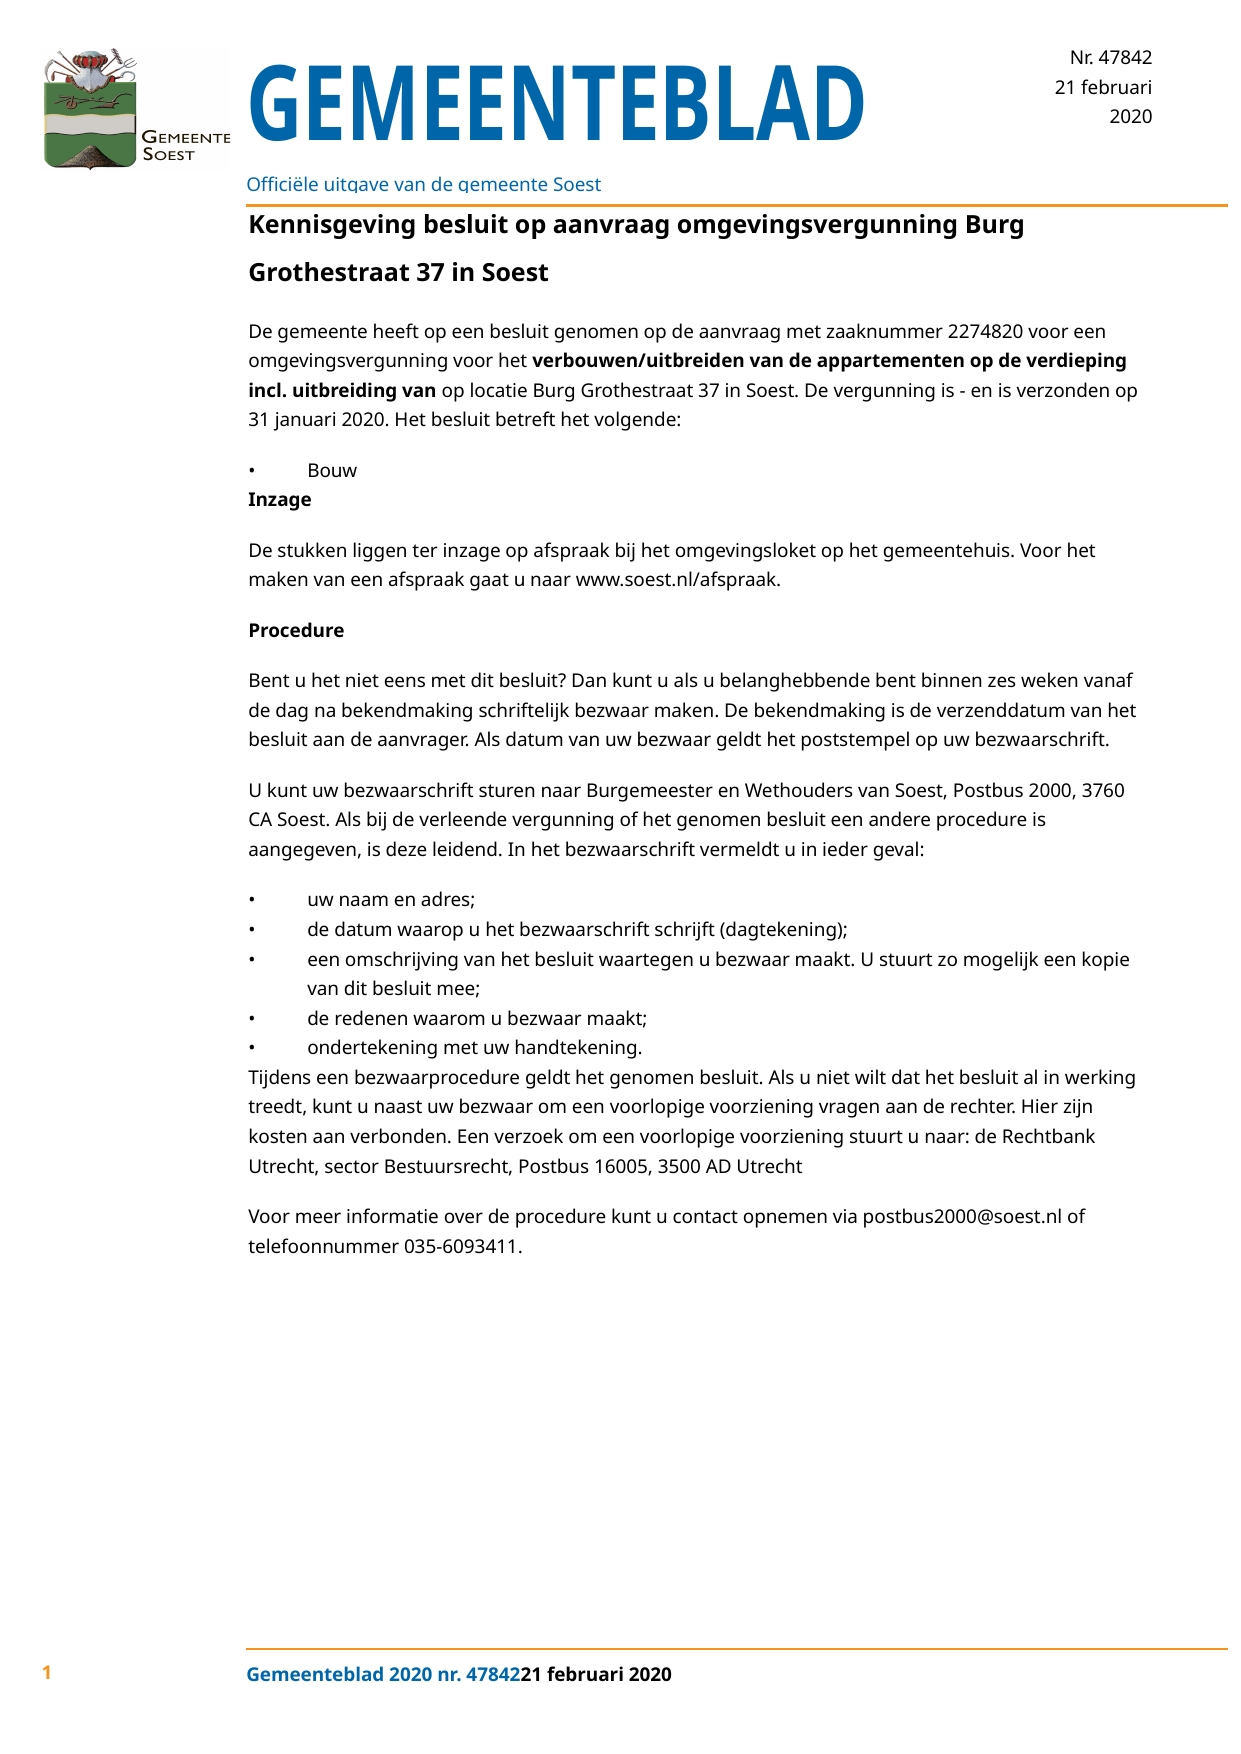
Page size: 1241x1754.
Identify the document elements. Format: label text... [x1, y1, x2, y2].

list Bouw [248, 457, 1152, 483]
picture [41, 47, 231, 172]
text Inzage [248, 487, 1152, 512]
text De gemeente heeft op een besluit genomen op de aanvraag met zaaknummer 2274820 voor een omgevingsvergunning voor het verbouwen/uitbreiden van de appartementen op de verdieping incl. uitbreiding van op locatie Burg Grothestraat 37 in Soest. De vergunning is - en is verzonden op 31 januari 2020. Het besluit betreft het volgende: [248, 318, 1152, 432]
text Procedure [248, 617, 1152, 643]
text Tijdens een bezwaarprocedure geldt het genomen besluit. Als u niet wilt dat het besluit al in werking treedt, kunt u naast uw bezwaar om een voorlopige voorziening vragen aan de rechter. Hier zijn kosten aan verbonden. Een verzoek om een voorlopige voorziening stuurt u naar: de Rechtbank Utrecht, sector Bestuursrecht, Postbus 16005, 3500 AD Utrecht [248, 1064, 1152, 1179]
list een omschrijving van het besluit waartegen u bezwaar maakt. U stuurt zo mogelijk een kopie van dit besluit mee; [248, 946, 1152, 1001]
list uw naam en adres; [248, 887, 1152, 912]
list de redenen waarom u bezwaar maakt; [248, 1005, 1152, 1031]
text De stukken liggen ter inzage op afspraak bij het omgevingsloket op het gemeentehuis. Voor het maken van een afspraak gaat u naar www.soest.nl/afspraak. [248, 537, 1152, 592]
list ondertekening met uw handtekening. [248, 1034, 1152, 1060]
text Bent u het niet eens met dit besluit? Dan kunt u als u belanghebbende bent binnen zes weken vanaf de dag na bekendmaking schriftelijk bezwaar maken. De bekendmaking is de verzenddatum van het besluit aan de aanvrager. Als datum van uw bezwaar geldt het poststempel op uw bezwaarschrift. [248, 667, 1152, 752]
list de datum waarop u het bezwaarschrift schrijft (dagtekening); [248, 916, 1152, 942]
text Kennisgeving besluit op aanvraag omgevingsvergunning Burg Grothestraat 37 in Soest [248, 207, 1152, 288]
text U kunt uw bezwaarschrift sturen naar Burgemeester en Wethouders van Soest, Postbus 2000, 3760 CA Soest. Als bij de verleende vergunning of het genomen besluit een andere procedure is aangegeven, is deze leidend. In het bezwaarschrift vermeldt u in ieder geval: [248, 777, 1152, 862]
text Voor meer informatie over de procedure kunt u contact opnemen via postbus2000@soest.nl of telefoonnummer 035-6093411. [248, 1203, 1152, 1259]
